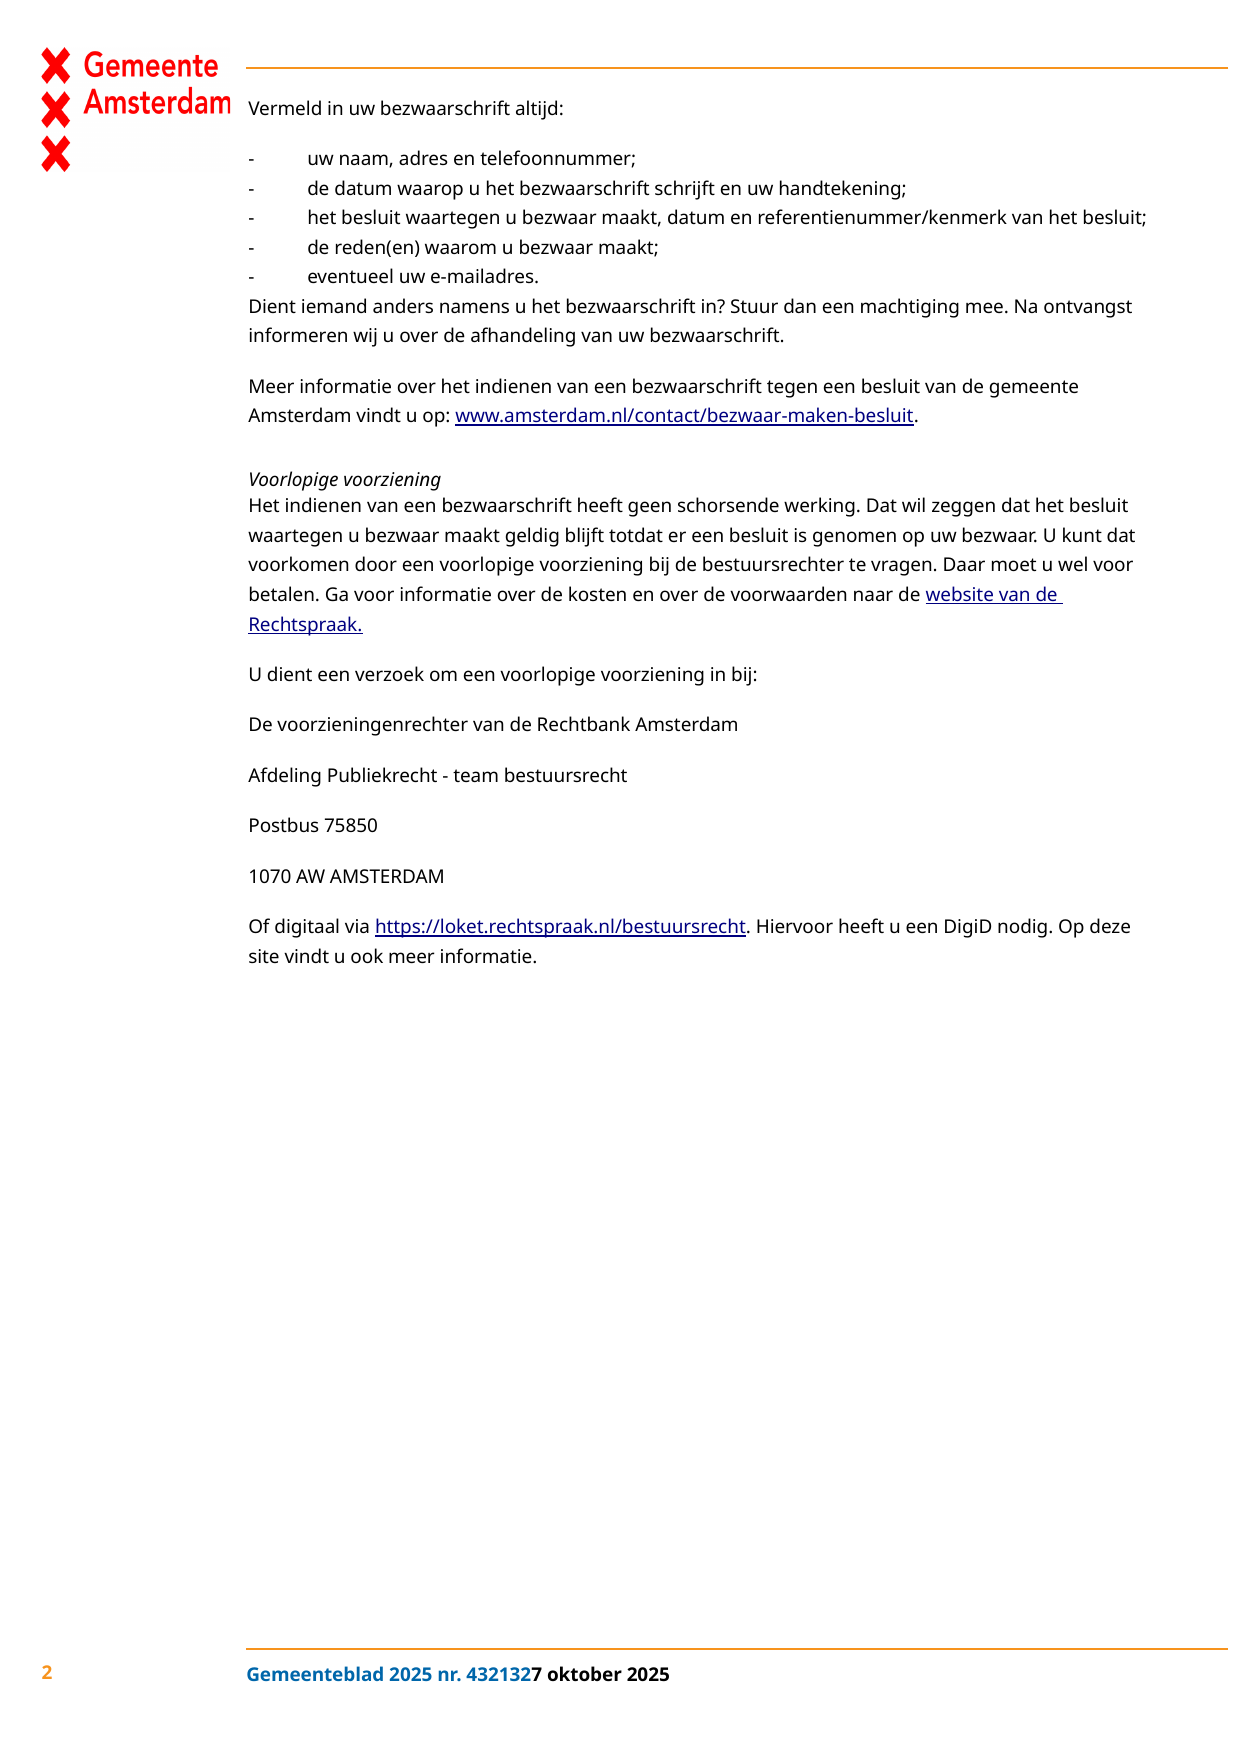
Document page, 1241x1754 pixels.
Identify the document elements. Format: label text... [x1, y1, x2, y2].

text U dient een verzoek om een voorlopige voorziening in bij: [248, 661, 1152, 687]
text Afdeling Publiekrecht - team bestuursrecht [248, 762, 1152, 788]
text Postbus 75850 [248, 812, 1152, 838]
list het besluit waartegen u bezwaar maakt, datum en referentienummer/kenmerk van het besluit; [248, 204, 1152, 230]
text Vermeld in uw bezwaarschrift altijd: [248, 95, 1152, 121]
text Voorlopige voorziening [248, 467, 1152, 492]
list eventueel uw e-mailadres. [248, 263, 1152, 289]
text Dient iemand anders namens u het bezwaarschrift in? Stuur dan een machtiging mee. Na ontvangst informeren wij u over de afhandeling van uw bezwaarschrift. [248, 293, 1152, 348]
text 1070 AW AMSTERDAM [248, 863, 1152, 888]
text Het indienen van een bezwaarschrift heeft geen schorsende werking. Dat wil zeggen dat het besluit waartegen u bezwaar maakt geldig blijft totdat er een besluit is genomen op uw bezwaar. U kunt dat voorkomen door een voorlopige voorziening bij de bestuursrechter te vragen. Daar moet u wel voor betalen. Ga voor informatie over de kosten en over de voorwaarden naar de website van de Rechtspraak. [248, 492, 1152, 636]
text Of digitaal via https://loket.rechtspraak.nl/bestuursrecht. Hiervoor heeft u een DigiD nodig. Op deze site vindt u ook meer informatie. [248, 913, 1152, 968]
list uw naam, adres en telefoonnummer; [248, 145, 1152, 171]
list de reden(en) waarom u bezwaar maakt; [248, 234, 1152, 260]
picture [41, 47, 231, 172]
text Meer informatie over het indienen van een bezwaarschrift tegen een besluit van de gemeente Amsterdam vindt u op: www.amsterdam.nl/contact/bezwaar-maken-besluit. [248, 373, 1152, 428]
list de datum waarop u het bezwaarschrift schrijft en uw handtekening; [248, 175, 1152, 201]
text De voorzieningenrechter van de Rechtbank Amsterdam [248, 712, 1152, 737]
